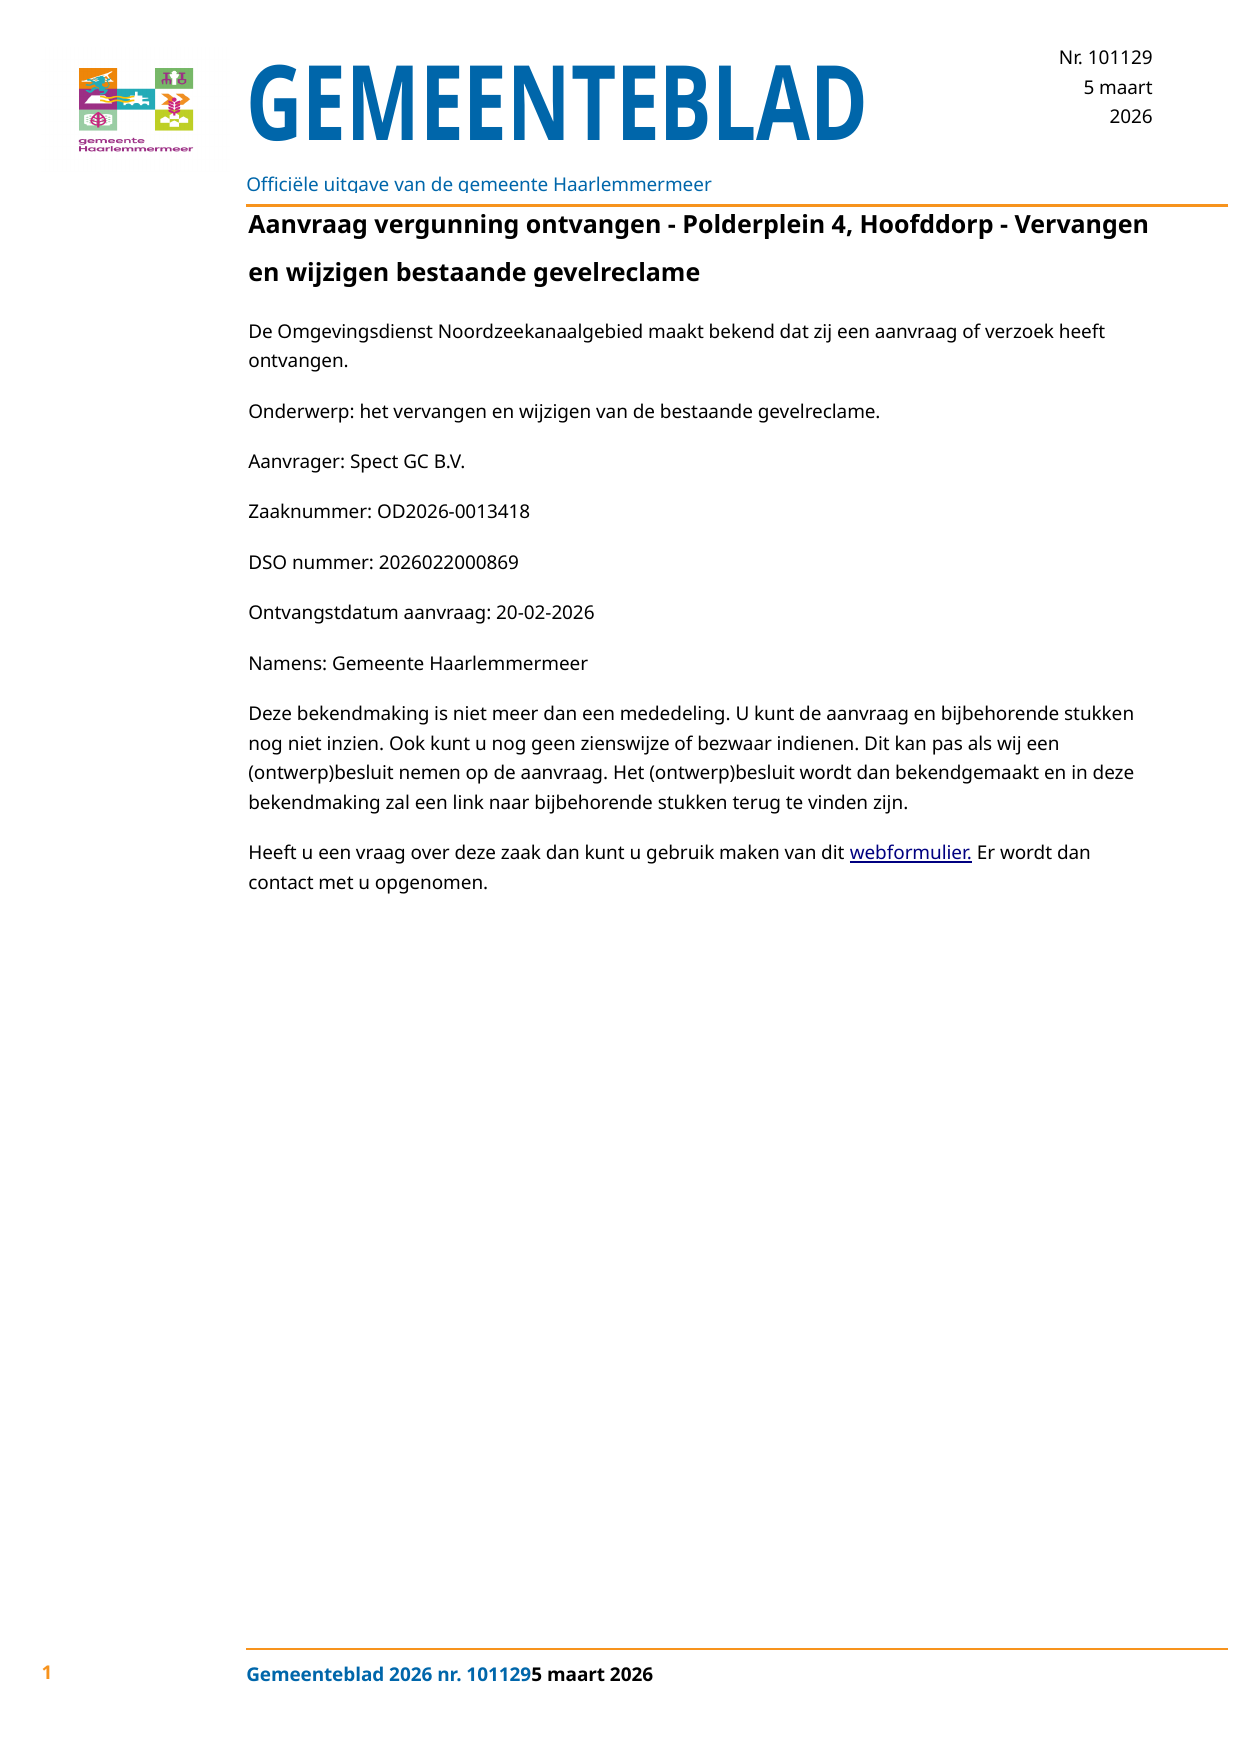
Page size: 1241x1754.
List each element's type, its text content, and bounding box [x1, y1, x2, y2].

text Ontvangstdatum aanvraag: 20-02-2026 [248, 599, 1152, 625]
picture [41, 47, 231, 172]
text Aanvraag vergunning ontvangen - Polderplein 4, Hoofddorp - Vervangen en wijzigen bestaande gevelreclame [248, 207, 1152, 288]
text Deze bekendmaking is niet meer dan een mededeling. U kunt de aanvraag en bijbehorende stukken nog niet inzien. Ook kunt u nog geen zienswijze of bezwaar indienen. Dit kan pas als wij een (ontwerp)besluit nemen op de aanvraag. Het (ontwerp)besluit wordt dan bekendgemaakt en in deze bekendmaking zal een link naar bijbehorende stukken terug te vinden zijn. [248, 700, 1152, 815]
text Heeft u een vraag over deze zaak dan kunt u gebruik maken van dit webformulier. Er wordt dan contact met u opgenomen. [248, 839, 1152, 895]
text De Omgevingsdienst Noordzeekanaalgebied maakt bekend dat zij een aanvraag of verzoek heeft ontvangen. [248, 318, 1152, 373]
text Namens: Gemeente Haarlemmermeer [248, 650, 1152, 676]
text Onderwerp: het vervangen en wijzigen van de bestaande gevelreclame. [248, 398, 1152, 424]
text Zaaknummer: OD2026-0013418 [248, 499, 1152, 524]
text DSO nummer: 2026022000869 [248, 549, 1152, 575]
text Aanvrager: Spect GC B.V. [248, 448, 1152, 474]
